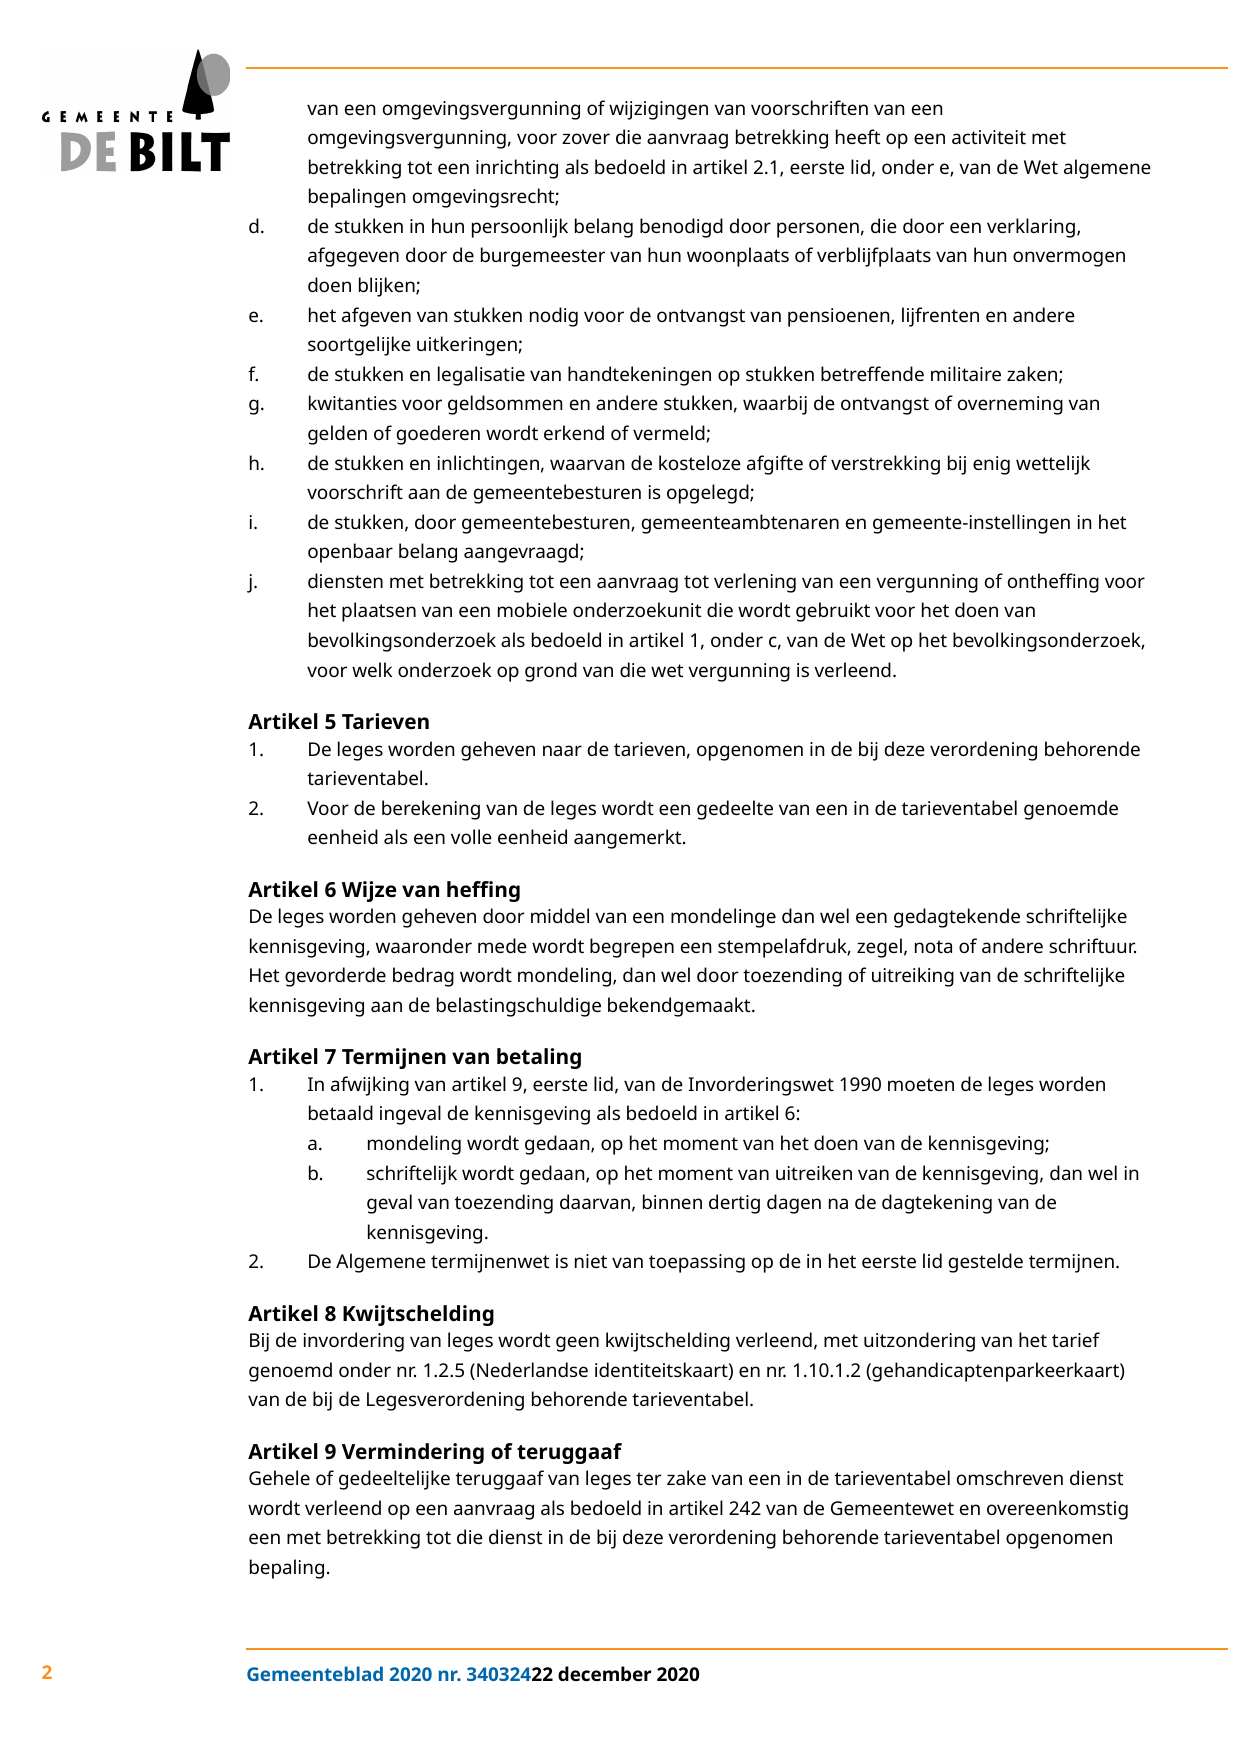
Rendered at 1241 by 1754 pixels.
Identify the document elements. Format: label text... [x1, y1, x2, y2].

list mondeling wordt gedaan, op het moment van het doen van de kennisgeving; [307, 1130, 1152, 1156]
list de stukken in hun persoonlijk belang benodigd door personen, die door een verklaring, afgegeven door de burgemeester van hun woonplaats of verblijfplaats van hun onvermogen doen blijken; [248, 213, 1152, 298]
list de stukken, door gemeentebesturen, gemeenteambtenaren en gemeente-instellingen in het openbaar belang aangevraagd; [248, 509, 1152, 564]
text Artikel 9 Vermindering of teruggaaf [248, 1437, 1152, 1465]
text Het gevorderde bedrag wordt mondeling, dan wel door toezending of uitreiking van de schriftelijke kennisgeving aan de belastingschuldige bekendgemaakt. [248, 962, 1152, 1018]
list Voor de berekening van de leges wordt een gedeelte van een in de tarieventabel genoemde eenheid als een volle eenheid aangemerkt. [248, 795, 1152, 850]
list van een omgevingsvergunning of wijzigingen van voorschriften van een omgevingsvergunning, voor zover die aanvraag betrekking heeft op een activiteit met betrekking tot een inrichting als bedoeld in artikel 2.1, eerste lid, onder e, van de Wet algemene bepalingen omgevingsrecht; [248, 95, 1152, 209]
list het afgeven van stukken nodig voor de ontvangst van pensioenen, lijfrenten en andere soortgelijke uitkeringen; [248, 302, 1152, 357]
text Artikel 6 Wijze van heffing [248, 875, 1152, 903]
list diensten met betrekking tot een aanvraag tot verlening van een vergunning of ontheffing voor het plaatsen van een mobiele onderzoekunit die wordt gebruikt voor het doen van bevolkingsonderzoek als bedoeld in artikel 1, onder c, van de Wet op het bevolkingsonderzoek, voor welk onderzoek op grond van die wet vergunning is verleend. [248, 568, 1152, 683]
list schriftelijk wordt gedaan, op het moment van uitreiken van de kennisgeving, dan wel in geval van toezending daarvan, binnen dertig dagen na de dagtekening van de kennisgeving. [307, 1160, 1152, 1244]
list de stukken en legalisatie van handtekeningen op stukken betreffende militaire zaken; [248, 361, 1152, 387]
list In afwijking van artikel 9, eerste lid, van de Invorderingswet 1990 moeten de leges worden betaald ingeval de kennisgeving als bedoeld in artikel 6: [248, 1071, 1152, 1126]
text Gehele of gedeeltelijke teruggaaf van leges ter zake van een in de tarieventabel omschreven dienst wordt verleend op een aanvraag als bedoeld in artikel 242 van de Gemeentewet en overeenkomstig een met betrekking tot die dienst in de bij deze verordening behorende tarieventabel opgenomen bepaling. [248, 1465, 1152, 1580]
list de stukken en inlichtingen, waarvan de kosteloze afgifte of verstrekking bij enig wettelijk voorschrift aan de gemeentebesturen is opgelegd; [248, 450, 1152, 505]
text Bij de invordering van leges wordt geen kwijtschelding verleend, met uitzondering van het tarief genoemd onder nr. 1.2.5 (Nederlandse identiteitskaart) en nr. 1.10.1.2 (gehandicaptenparkeerkaart) van de bij de Legesverordening behorende tarieventabel. [248, 1327, 1152, 1412]
list De Algemene termijnenwet is niet van toepassing op de in het eerste lid gestelde termijnen. [248, 1248, 1152, 1274]
text Artikel 8 Kwijtschelding [248, 1299, 1152, 1327]
list De leges worden geheven naar de tarieven, opgenomen in de bij deze verordening behorende tarieventabel. [248, 736, 1152, 791]
text Artikel 5 Tarieven [248, 707, 1152, 736]
text De leges worden geheven door middel van een mondelinge dan wel een gedagtekende schriftelijke kennisgeving, waaronder mede wordt begrepen een stempelafdruk, zegel, nota of andere schriftuur. [248, 903, 1152, 959]
picture [41, 47, 231, 172]
text Artikel 7 Termijnen van betaling [248, 1042, 1152, 1071]
list kwitanties voor geldsommen en andere stukken, waarbij de ontvangst of overneming van gelden of goederen wordt erkend of vermeld; [248, 391, 1152, 446]
